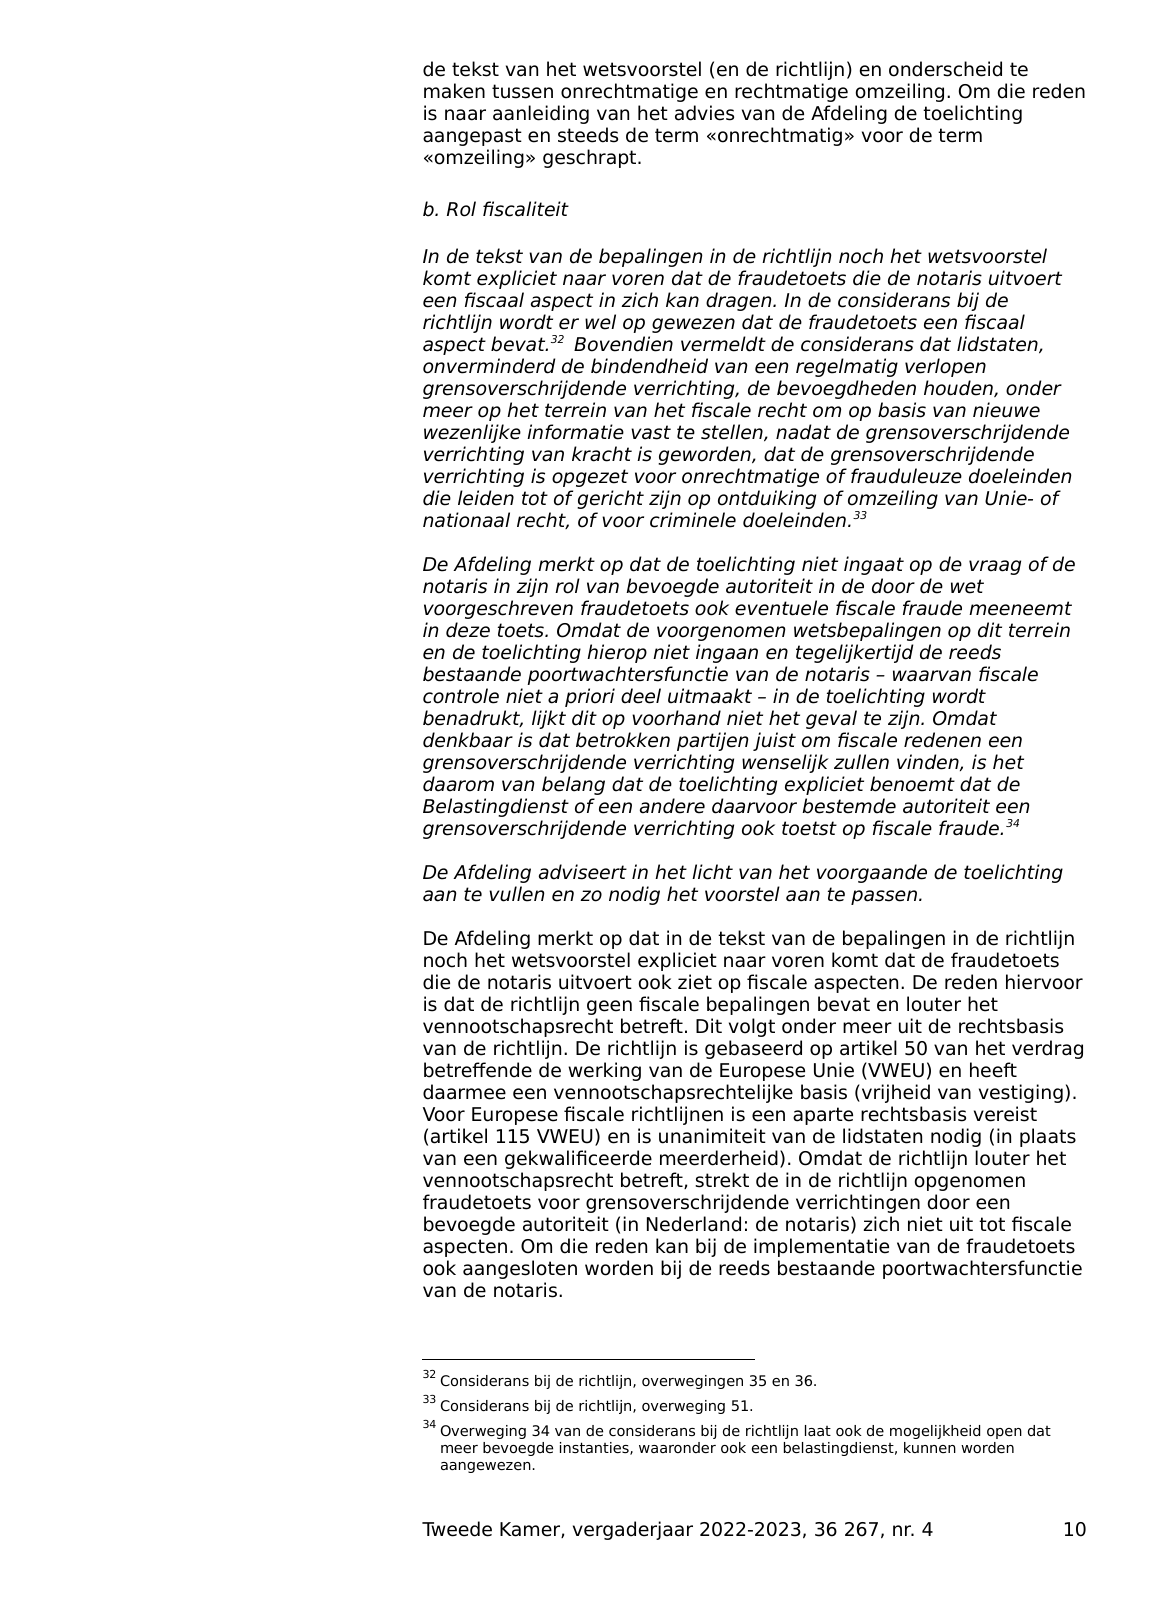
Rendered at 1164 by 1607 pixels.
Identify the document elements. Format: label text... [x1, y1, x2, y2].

text Overweging 34 van de considerans bij de richtlijn laat ook de mogelijkheid open dat meer bevoegde instanties, waaronder ook een belastingdienst, kunnen worden aangewezen. [422, 1418, 1087, 1474]
subtitle b. Rol fiscaliteit [422, 199, 1087, 221]
text De Afdeling adviseert in het licht van het voorgaande de toelichting aan te vullen en zo nodig het voorstel aan te passen. [422, 862, 1087, 906]
text De Afdeling merkt op dat de toelichting niet ingaat op de vraag of de notaris in zijn rol van bevoegde autoriteit in de door de wet voorgeschreven fraudetoets ook eventuele fiscale fraude meeneemt in deze toets. Omdat de voorgenomen wetsbepalingen op dit terrein en de toelichting hierop niet ingaan en tegelijkertijd de reeds bestaande poortwachtersfunctie van de notaris – waarvan fiscale controle niet a priori deel uitmaakt – in de toelichting wordt benadrukt, lijkt dit op voorhand niet het geval te zijn. Omdat denkbaar is dat betrokken partijen juist om fiscale redenen een grensoverschrijdende verrichting wenselijk zullen vinden, is het daarom van belang dat de toelichting expliciet benoemt dat de Belastingdienst of een andere daarvoor bestemde autoriteit een grensoverschrijdende verrichting ook toetst op fiscale fraude. [422, 554, 1087, 839]
text De Afdeling merkt op dat in de tekst van de bepalingen in de richtlijn noch het wetsvoorstel expliciet naar voren komt dat de fraudetoets die de notaris uitvoert ook ziet op fiscale aspecten. De reden hiervoor is dat de richtlijn geen fiscale bepalingen bevat en louter het vennootschapsrecht betreft. Dit volgt onder meer uit de rechtsbasis van de richtlijn. De richtlijn is gebaseerd op artikel 50 van het verdrag betreffende de werking van de Europese Unie (VWEU) en heeft daarmee een vennootschapsrechtelijke basis (vrijheid van vestiging). Voor Europese fiscale richtlijnen is een aparte rechtsbasis vereist (artikel 115 VWEU) en is unanimiteit van de lidstaten nodig (in plaats van een gekwalificeerde meerderheid). Omdat de richtlijn louter het vennootschapsrecht betreft, strekt de in de richtlijn opgenomen fraudetoets voor grensoverschrijdende verrichtingen door een bevoegde autoriteit (in Nederland: de notaris) zich niet uit tot fiscale aspecten. Om die reden kan bij de implementatie van de fraudetoets ook aangesloten worden bij de reeds bestaande poortwachtersfunctie van de notaris. [422, 928, 1087, 1302]
text de tekst van het wetsvoorstel (en de richtlijn) en onderscheid te maken tussen onrechtmatige en rechtmatige omzeiling. Om die reden is naar aanleiding van het advies van de Afdeling de toelichting aangepast en steeds de term «onrechtmatig» voor de term «omzeiling» geschrapt. [422, 59, 1087, 169]
text Considerans bij de richtlijn, overweging 51. [422, 1393, 1087, 1416]
text In de tekst van de bepalingen in de richtlijn noch het wetsvoorstel komt expliciet naar voren dat de fraudetoets die de notaris uitvoert een fiscaal aspect in zich kan dragen. In de considerans bij de richtlijn wordt er wel op gewezen dat de fraudetoets een fiscaal aspect bevat. Bovendien vermeldt de considerans dat lidstaten, onverminderd de bindendheid van een regelmatig verlopen grensoverschrijdende verrichting, de bevoegdheden houden, onder meer op het terrein van het fiscale recht om op basis van nieuwe wezenlijke informatie vast te stellen, nadat de grensoverschrijdende verrichting van kracht is geworden, dat de grensoverschrijdende verrichting is opgezet voor onrechtmatige of frauduleuze doeleinden die leiden tot of gericht zijn op ontduiking of omzeiling van Unie- of nationaal recht, of voor criminele doeleinden. [422, 246, 1087, 532]
text Considerans bij de richtlijn, overwegingen 35 en 36. [422, 1368, 1087, 1391]
